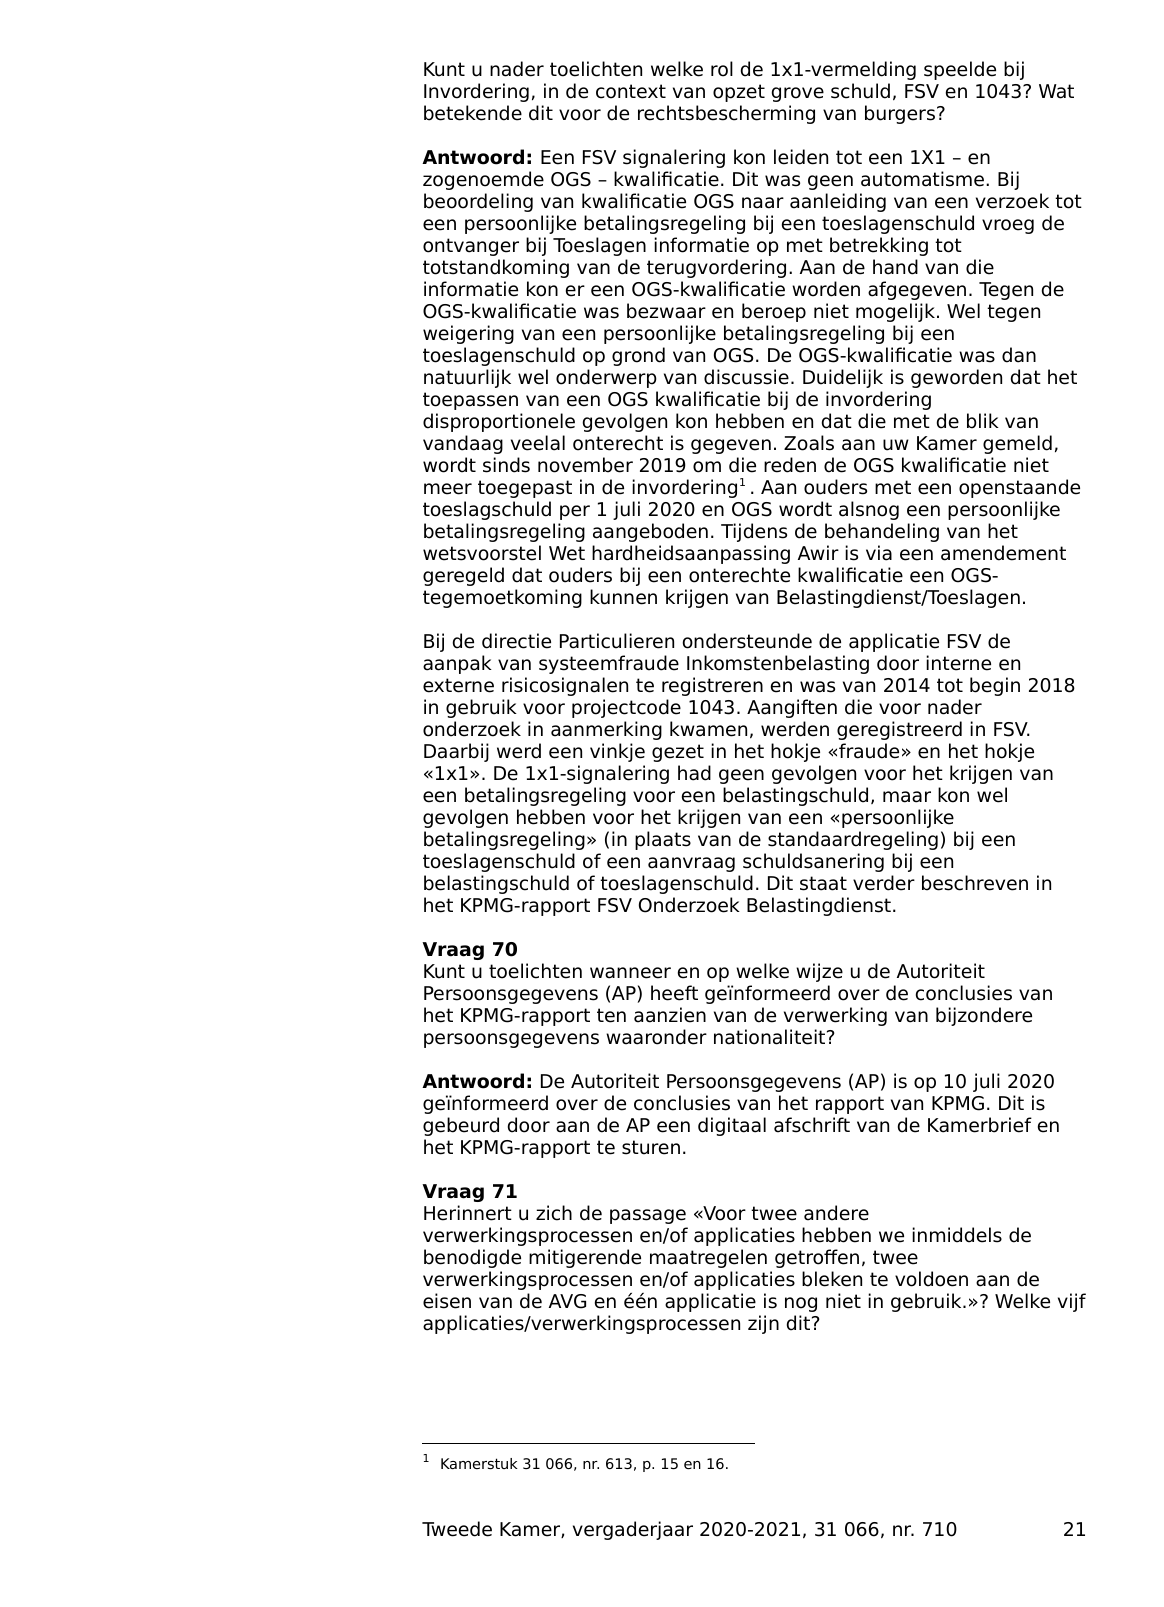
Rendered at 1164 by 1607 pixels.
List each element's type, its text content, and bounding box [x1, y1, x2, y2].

text Vraag 70 [422, 939, 1087, 961]
text Kamerstuk 31 066, nr. 613, p. 15 en 16. [422, 1452, 1087, 1474]
text Vraag 71 [422, 1181, 1087, 1203]
text Herinnert u zich de passage «Voor twee andere verwerkingsprocessen en/of applicaties hebben we inmiddels de benodigde mitigerende maatregelen getroffen, twee verwerkingsprocessen en/of applicaties bleken te voldoen aan de eisen van de AVG en één applicatie is nog niet in gebruik.»? Welke vijf applicaties/verwerkingsprocessen zijn dit? [422, 1203, 1087, 1335]
text Antwoord: De Autoriteit Persoonsgegevens (AP) is op 10 juli 2020 geïnformeerd over de conclusies van het rapport van KPMG. Dit is gebeurd door aan de AP een digitaal afschrift van de Kamerbrief en het KPMG-rapport te sturen. [422, 1071, 1087, 1159]
text Bij de directie Particulieren ondersteunde de applicatie FSV de aanpak van systeemfraude Inkomstenbelasting door interne en externe risicosignalen te registreren en was van 2014 tot begin 2018 in gebruik voor projectcode 1043. Aangiften die voor nader onderzoek in aanmerking kwamen, werden geregistreerd in FSV. Daarbij werd een vinkje gezet in het hokje «fraude» en het hokje «1x1». De 1x1-signalering had geen gevolgen voor het krijgen van een betalingsregeling voor een belastingschuld, maar kon wel gevolgen hebben voor het krijgen van een «persoonlijke betalingsregeling» (in plaats van de standaardregeling) bij een toeslagenschuld of een aanvraag schuldsanering bij een belastingschuld of toeslagenschuld. Dit staat verder beschreven in het KPMG-rapport FSV Onderzoek Belastingdienst. [422, 631, 1087, 917]
text Antwoord: Een FSV signalering kon leiden tot een 1X1 – en zogenoemde OGS – kwalificatie. Dit was geen automatisme. Bij beoordeling van kwalificatie OGS naar aanleiding van een verzoek tot een persoonlijke betalingsregeling bij een toeslagenschuld vroeg de ontvanger bij Toeslagen informatie op met betrekking tot totstandkoming van de terugvordering. Aan de hand van die informatie kon er een OGS-kwalificatie worden afgegeven. Tegen de OGS-kwalificatie was bezwaar en beroep niet mogelijk. Wel tegen weigering van een persoonlijke betalingsregeling bij een toeslagenschuld op grond van OGS. De OGS-kwalificatie was dan natuurlijk wel onderwerp van discussie. Duidelijk is geworden dat het toepassen van een OGS kwalificatie bij de invordering disproportionele gevolgen kon hebben en dat die met de blik van vandaag veelal onterecht is gegeven. Zoals aan uw Kamer gemeld, wordt sinds november 2019 om die reden de OGS kwalificatie niet meer toegepast in de invordering. Aan ouders met een openstaande toeslagschuld per 1 juli 2020 en OGS wordt alsnog een persoonlijke betalingsregeling aangeboden. Tijdens de behandeling van het wetsvoorstel Wet hardheidsaanpassing Awir is via een amendement geregeld dat ouders bij een onterechte kwalificatie een OGS-tegemoetkoming kunnen krijgen van Belastingdienst/Toeslagen. [422, 147, 1087, 609]
text Kunt u nader toelichten welke rol de 1x1-vermelding speelde bij Invordering, in de context van opzet grove schuld, FSV en 1043? Wat betekende dit voor de rechtsbescherming van burgers? [422, 59, 1087, 125]
text Kunt u toelichten wanneer en op welke wijze u de Autoriteit Persoonsgegevens (AP) heeft geïnformeerd over de conclusies van het KPMG-rapport ten aanzien van de verwerking van bijzondere persoonsgegevens waaronder nationaliteit? [422, 961, 1087, 1049]
